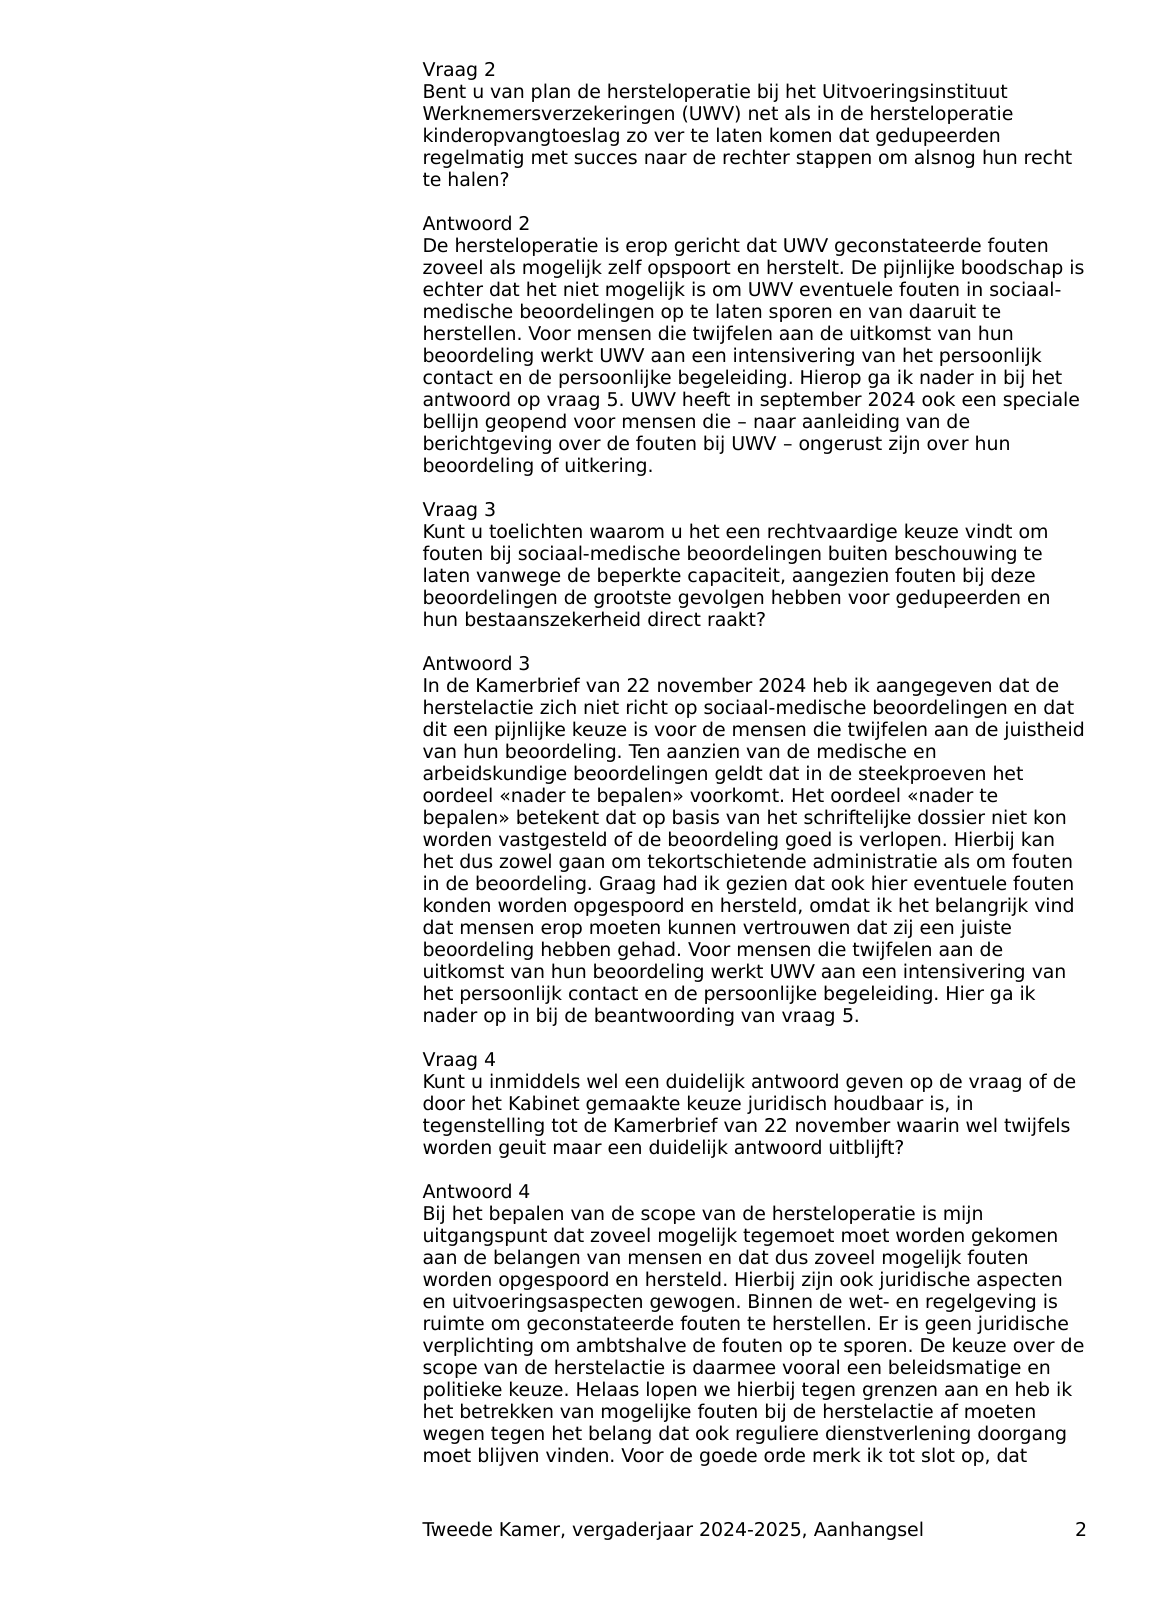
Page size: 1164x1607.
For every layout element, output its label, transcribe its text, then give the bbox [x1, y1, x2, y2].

text Antwoord 4 [422, 1181, 1087, 1203]
text Kunt u inmiddels wel een duidelijk antwoord geven op de vraag of de door het Kabinet gemaakte keuze juridisch houdbaar is, in tegenstelling tot de Kamerbrief van 22 november waarin wel twijfels worden geuit maar een duidelijk antwoord uitblijft? [422, 1071, 1087, 1159]
text Kunt u toelichten waarom u het een rechtvaardige keuze vindt om fouten bij sociaal-medische beoordelingen buiten beschouwing te laten vanwege de beperkte capaciteit, aangezien fouten bij deze beoordelingen de grootste gevolgen hebben voor gedupeerden en hun bestaanszekerheid direct raakt? [422, 521, 1087, 631]
text In de Kamerbrief van 22 november 2024 heb ik aangegeven dat de herstelactie zich niet richt op sociaal-medische beoordelingen en dat dit een pijnlijke keuze is voor de mensen die twijfelen aan de juistheid van hun beoordeling. Ten aanzien van de medische en arbeidskundige beoordelingen geldt dat in de steekproeven het oordeel «nader te bepalen» voorkomt. Het oordeel «nader te bepalen» betekent dat op basis van het schriftelijke dossier niet kon worden vastgesteld of de beoordeling goed is verlopen. Hierbij kan het dus zowel gaan om tekortschietende administratie als om fouten in de beoordeling. Graag had ik gezien dat ook hier eventuele fouten konden worden opgespoord en hersteld, omdat ik het belangrijk vind dat mensen erop moeten kunnen vertrouwen dat zij een juiste beoordeling hebben gehad. Voor mensen die twijfelen aan de uitkomst van hun beoordeling werkt UWV aan een intensivering van het persoonlijk contact en de persoonlijke begeleiding. Hier ga ik nader op in bij de beantwoording van vraag 5. [422, 675, 1087, 1027]
text Antwoord 3 [422, 653, 1087, 675]
text Vraag 2 [422, 59, 1087, 81]
text Vraag 4 [422, 1049, 1087, 1071]
text Bent u van plan de hersteloperatie bij het Uitvoeringsinstituut Werknemersverzekeringen (UWV) net als in de hersteloperatie kinderopvangtoeslag zo ver te laten komen dat gedupeerden regelmatig met succes naar de rechter stappen om alsnog hun recht te halen? [422, 81, 1087, 191]
text Antwoord 2 [422, 213, 1087, 235]
text Vraag 3 [422, 499, 1087, 521]
text De hersteloperatie is erop gericht dat UWV geconstateerde fouten zoveel als mogelijk zelf opspoort en herstelt. De pijnlijke boodschap is echter dat het niet mogelijk is om UWV eventuele fouten in sociaal-medische beoordelingen op te laten sporen en van daaruit te herstellen. Voor mensen die twijfelen aan de uitkomst van hun beoordeling werkt UWV aan een intensivering van het persoonlijk contact en de persoonlijke begeleiding. Hierop ga ik nader in bij het antwoord op vraag 5. UWV heeft in september 2024 ook een speciale bellijn geopend voor mensen die – naar aanleiding van de berichtgeving over de fouten bij UWV – ongerust zijn over hun beoordeling of uitkering. [422, 235, 1087, 477]
text Bij het bepalen van de scope van de hersteloperatie is mijn uitgangspunt dat zoveel mogelijk tegemoet moet worden gekomen aan de belangen van mensen en dat dus zoveel mogelijk fouten worden opgespoord en hersteld. Hierbij zijn ook juridische aspecten en uitvoeringsaspecten gewogen. Binnen de wet- en regelgeving is ruimte om geconstateerde fouten te herstellen. Er is geen juridische verplichting om ambtshalve de fouten op te sporen. De keuze over de scope van de herstelactie is daarmee vooral een beleidsmatige en politieke keuze. Helaas lopen we hierbij tegen grenzen aan en heb ik het betrekken van mogelijke fouten bij de herstelactie af moeten wegen tegen het belang dat ook reguliere dienstverlening doorgang moet blijven vinden. Voor de goede orde merk ik tot slot op, dat [422, 1203, 1087, 1467]
